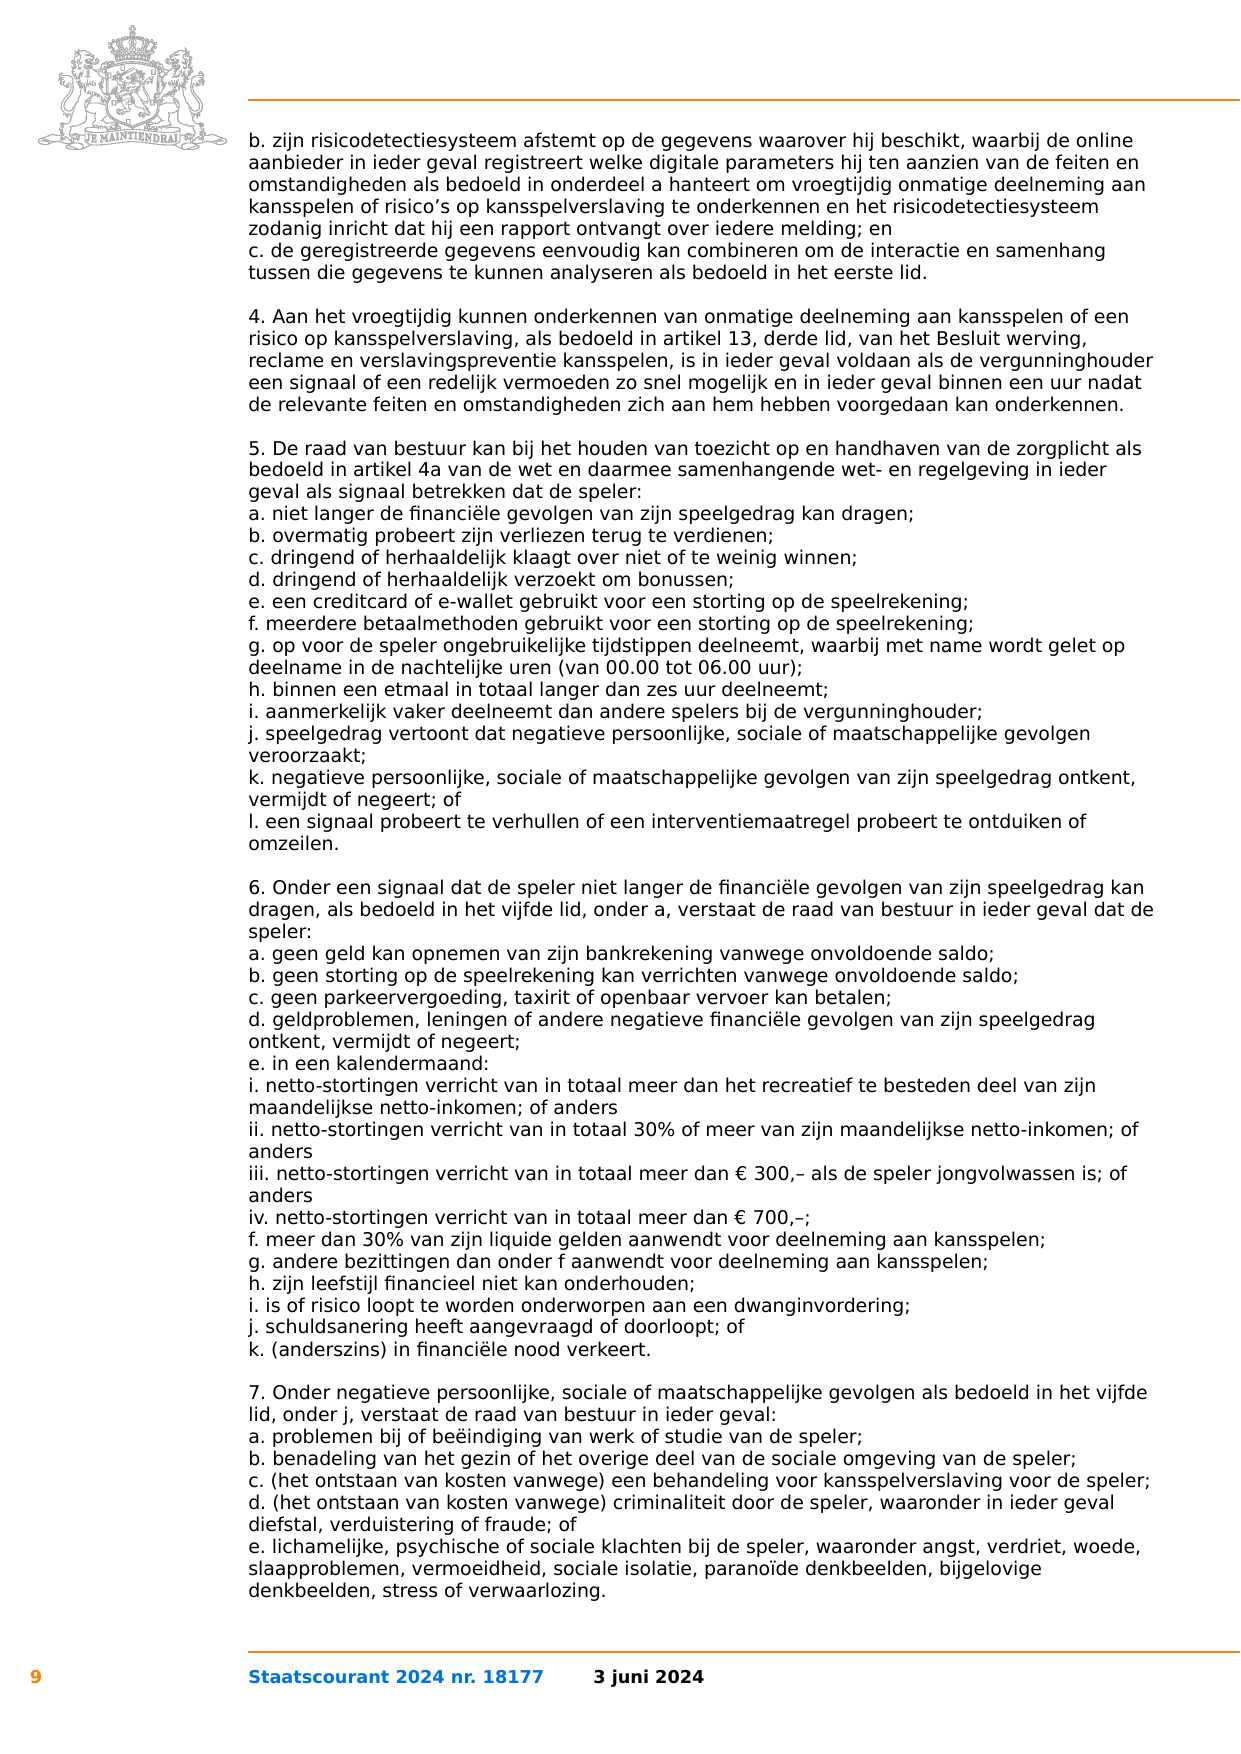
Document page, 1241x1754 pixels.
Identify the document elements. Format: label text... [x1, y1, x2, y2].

text k. (anderszins) in financiële nood verkeert. [248, 1338, 1163, 1360]
text c. de geregistreerde gegevens eenvoudig kan combineren om de interactie en samenhang tussen die gegevens te kunnen analyseren als bedoeld in het eerste lid. [248, 240, 1163, 284]
text 5. De raad van bestuur kan bij het houden van toezicht op en handhaven van de zorgplicht als bedoeld in artikel 4a van de wet en daarmee samenhangende wet- en regelgeving in ieder geval als signaal betrekken dat de speler: [248, 437, 1163, 503]
text 7. Onder negatieve persoonlijke, sociale of maatschappelijke gevolgen als bedoeld in het vijfde lid, onder j, verstaat de raad van bestuur in ieder geval: [248, 1382, 1163, 1426]
text b. zijn risicodetectiesysteem afstemt op de gegevens waarover hij beschikt, waarbij de online aanbieder in ieder geval registreert welke digitale parameters hij ten aanzien van de feiten en omstandigheden als bedoeld in onderdeel a hanteert om vroegtijdig onmatige deelneming aan kansspelen of risico’s op kansspelverslaving te onderkennen en het risicodetectiesysteem zodanig inricht dat hij een rapport ontvangt over iedere melding; en [248, 130, 1163, 240]
text d. dringend of herhaaldelijk verzoekt om bonussen; [248, 569, 1163, 591]
picture [38, 25, 227, 150]
text i. is of risico loopt te worden onderworpen aan een dwanginvordering; [248, 1294, 1163, 1316]
text b. geen storting op de speelrekening kan verrichten vanwege onvoldoende saldo; [248, 965, 1163, 987]
text 6. Onder een signaal dat de speler niet langer de financiële gevolgen van zijn speelgedrag kan dragen, als bedoeld in het vijfde lid, onder a, verstaat de raad van bestuur in ieder geval dat de speler: [248, 877, 1163, 943]
text b. overmatig probeert zijn verliezen terug te verdienen; [248, 525, 1163, 547]
text 4. Aan het vroegtijdig kunnen onderkennen van onmatige deelneming aan kansspelen of een risico op kansspelverslaving, als bedoeld in artikel 13, derde lid, van het Besluit werving, reclame en verslavingspreventie kansspelen, is in ieder geval voldaan als de vergunninghouder een signaal of een redelijk vermoeden zo snel mogelijk en in ieder geval binnen een uur nadat de relevante feiten en omstandigheden zich aan hem hebben voorgedaan kan onderkennen. [248, 306, 1163, 416]
text iii. netto-stortingen verricht van in totaal meer dan € 300,– als de speler jongvolwassen is; of anders [248, 1163, 1163, 1207]
text j. schuldsanering heeft aangevraagd of doorloopt; of [248, 1316, 1163, 1338]
text iv. netto-stortingen verricht van in totaal meer dan € 700,–; [248, 1207, 1163, 1228]
text i. netto-stortingen verricht van in totaal meer dan het recreatief te besteden deel van zijn maandelijkse netto-inkomen; of anders [248, 1075, 1163, 1119]
text ii. netto-stortingen verricht van in totaal 30% of meer van zijn maandelijkse netto-inkomen; of anders [248, 1119, 1163, 1163]
text c. dringend of herhaaldelijk klaagt over niet of te weinig winnen; [248, 547, 1163, 569]
text d. (het ontstaan van kosten vanwege) criminaliteit door de speler, waaronder in ieder geval diefstal, verduistering of fraude; of [248, 1492, 1163, 1536]
text d. geldproblemen, leningen of andere negatieve financiële gevolgen van zijn speelgedrag ontkent, vermijdt of negeert; [248, 1009, 1163, 1053]
text j. speelgedrag vertoont dat negatieve persoonlijke, sociale of maatschappelijke gevolgen veroorzaakt; [248, 723, 1163, 767]
text e. lichamelijke, psychische of sociale klachten bij de speler, waaronder angst, verdriet, woede, slaapproblemen, vermoeidheid, sociale isolatie, paranoïde denkbeelden, bijgelovige denkbeelden, stress of verwaarlozing. [248, 1536, 1163, 1602]
text g. op voor de speler ongebruikelijke tijdstippen deelneemt, waarbij met name wordt gelet op deelname in de nachtelijke uren (van 00.00 tot 06.00 uur); [248, 635, 1163, 679]
text a. problemen bij of beëindiging van werk of studie van de speler; [248, 1426, 1163, 1448]
text c. (het ontstaan van kosten vanwege) een behandeling voor kansspelverslaving voor de speler; [248, 1470, 1163, 1492]
text f. meer dan 30% van zijn liquide gelden aanwendt voor deelneming aan kansspelen; [248, 1228, 1163, 1251]
text c. geen parkeervergoeding, taxirit of openbaar vervoer kan betalen; [248, 987, 1163, 1009]
text f. meerdere betaalmethoden gebruikt voor een storting op de speelrekening; [248, 613, 1163, 635]
text a. geen geld kan opnemen van zijn bankrekening vanwege onvoldoende saldo; [248, 943, 1163, 965]
text g. andere bezittingen dan onder f aanwendt voor deelneming aan kansspelen; [248, 1251, 1163, 1272]
text l. een signaal probeert te verhullen of een interventiemaatregel probeert te ontduiken of omzeilen. [248, 811, 1163, 855]
text e. een creditcard of e-wallet gebruikt voor een storting op de speelrekening; [248, 591, 1163, 613]
text a. niet langer de financiële gevolgen van zijn speelgedrag kan dragen; [248, 503, 1163, 525]
text b. benadeling van het gezin of het overige deel van de sociale omgeving van de speler; [248, 1448, 1163, 1470]
text h. binnen een etmaal in totaal langer dan zes uur deelneemt; [248, 679, 1163, 701]
text e. in een kalendermaand: [248, 1053, 1163, 1075]
text i. aanmerkelijk vaker deelneemt dan andere spelers bij de vergunninghouder; [248, 701, 1163, 723]
text h. zijn leefstijl financieel niet kan onderhouden; [248, 1272, 1163, 1294]
text k. negatieve persoonlijke, sociale of maatschappelijke gevolgen van zijn speelgedrag ontkent, vermijdt of negeert; of [248, 767, 1163, 811]
